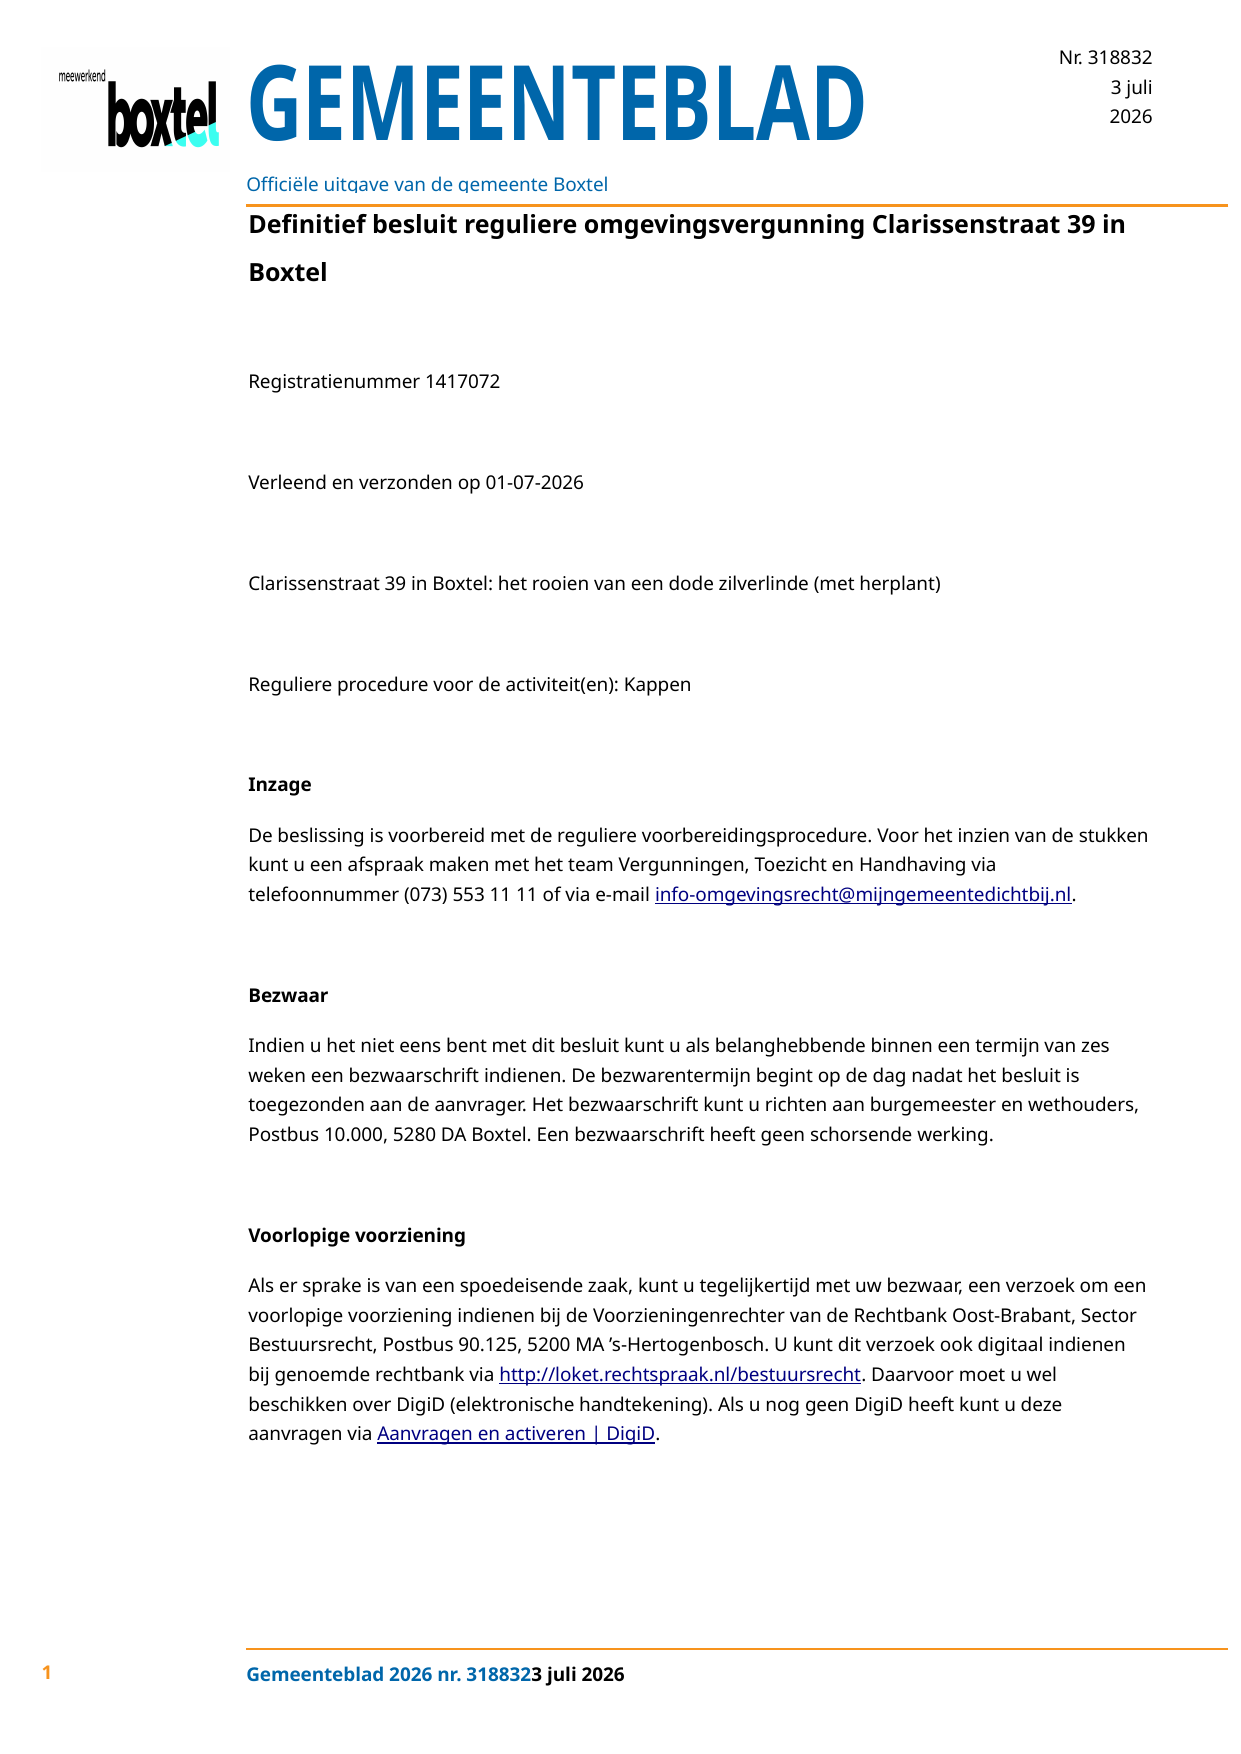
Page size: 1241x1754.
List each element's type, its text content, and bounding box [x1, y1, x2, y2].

picture [41, 47, 231, 172]
text Verleend en verzonden op 01-07-2026 [248, 469, 1152, 495]
text Bezwaar [248, 982, 1152, 1008]
text Voorlopige voorziening [248, 1222, 1152, 1248]
text Indien u het niet eens bent met dit besluit kunt u als belanghebbende binnen een termijn van zes weken een bezwaarschrift indienen. De bezwarentermijn begint op de dag nadat het besluit is toegezonden aan de aanvrager. Het bezwaarschrift kunt u richten aan burgemeester en wethouders, Postbus 10.000, 5280 DA Boxtel. Een bezwaarschrift heeft geen schorsende werking. [248, 1032, 1152, 1147]
text Definitief besluit reguliere omgevingsvergunning Clarissenstraat 39 in Boxtel [248, 207, 1152, 288]
text Inzage [248, 772, 1152, 797]
text Registratienummer 1417072 [248, 368, 1152, 394]
text Reguliere procedure voor de activiteit(en): Kappen [248, 671, 1152, 697]
text Als er sprake is van een spoedeisende zaak, kunt u tegelijkertijd met uw bezwaar, een verzoek om een voorlopige voorziening indienen bij de Voorzieningenrechter van de Rechtbank Oost-Brabant, Sector Bestuursrecht, Postbus 90.125, 5200 MA ’s-Hertogenbosch. U kunt dit verzoek ook digitaal indienen bij genoemde rechtbank via http://loket.rechtspraak.nl/bestuursrecht. Daarvoor moet u wel beschikken over DigiD (elektronische handtekening). Als u nog geen DigiD heeft kunt u deze aanvragen via Aanvragen en activeren | DigiD. [248, 1272, 1152, 1446]
text Clarissenstraat 39 in Boxtel: het rooien van een dode zilverlinde (met herplant) [248, 570, 1152, 596]
text De beslissing is voorbereid met de reguliere voorbereidingsprocedure. Voor het inzien van de stukken kunt u een afspraak maken met het team Vergunningen, Toezicht en Handhaving via telefoonnummer (073) 553 11 11 of via e-mail info-omgevingsrecht@mijngemeentedichtbij.nl. [248, 822, 1152, 907]
